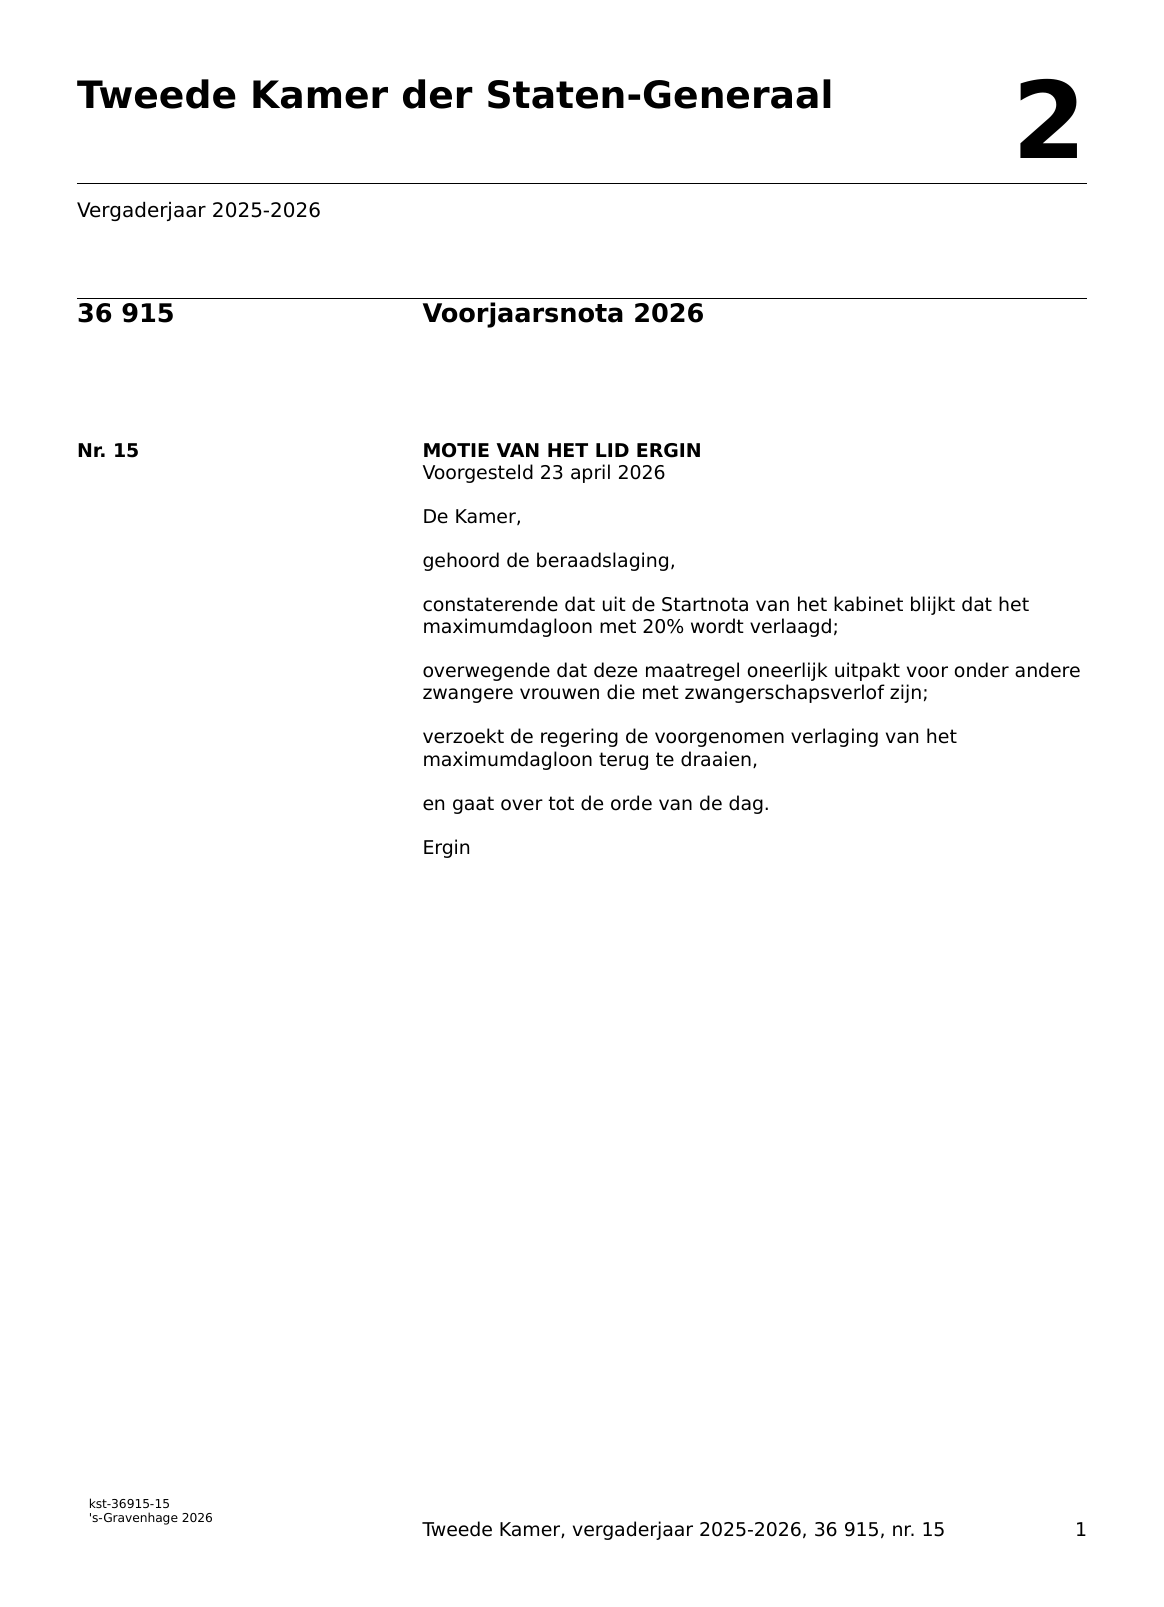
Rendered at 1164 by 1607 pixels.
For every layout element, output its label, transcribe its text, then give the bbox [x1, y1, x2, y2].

subtitle Nr. 15 MOTIE VAN HET LID ERGIN [77, 440, 1087, 462]
text Voorgesteld 23 april 2026 [422, 462, 1087, 484]
text verzoekt de regering de voorgenomen verlaging van het maximumdagloon terug te draaien, [422, 726, 1087, 770]
text en gaat over tot de orde van de dag. [422, 793, 1087, 814]
table_header Tweede Kamer der Staten-Generaal [77, 59, 886, 183]
table_cell Vergaderjaar 2025-2026 [77, 184, 1087, 298]
table_header 2 [886, 59, 1087, 183]
text overwegende dat deze maatregel oneerlijk uitpakt voor onder andere zwangere vrouwen die met zwangerschapsverlof zijn; [422, 660, 1087, 704]
text De Kamer, [422, 506, 1087, 528]
text gehoord de beraadslaging, [422, 550, 1087, 572]
text constaterende dat uit de Startnota van het kabinet blijkt dat het maximumdagloon met 20% wordt verlaagd; [422, 594, 1087, 638]
subtitle 36 915 Voorjaarsnota 2026 [77, 299, 1087, 329]
text Ergin [422, 837, 1087, 859]
text 's-Gravenhage 2026 [88, 1511, 323, 1525]
text kst-36915-15 [88, 1497, 323, 1511]
